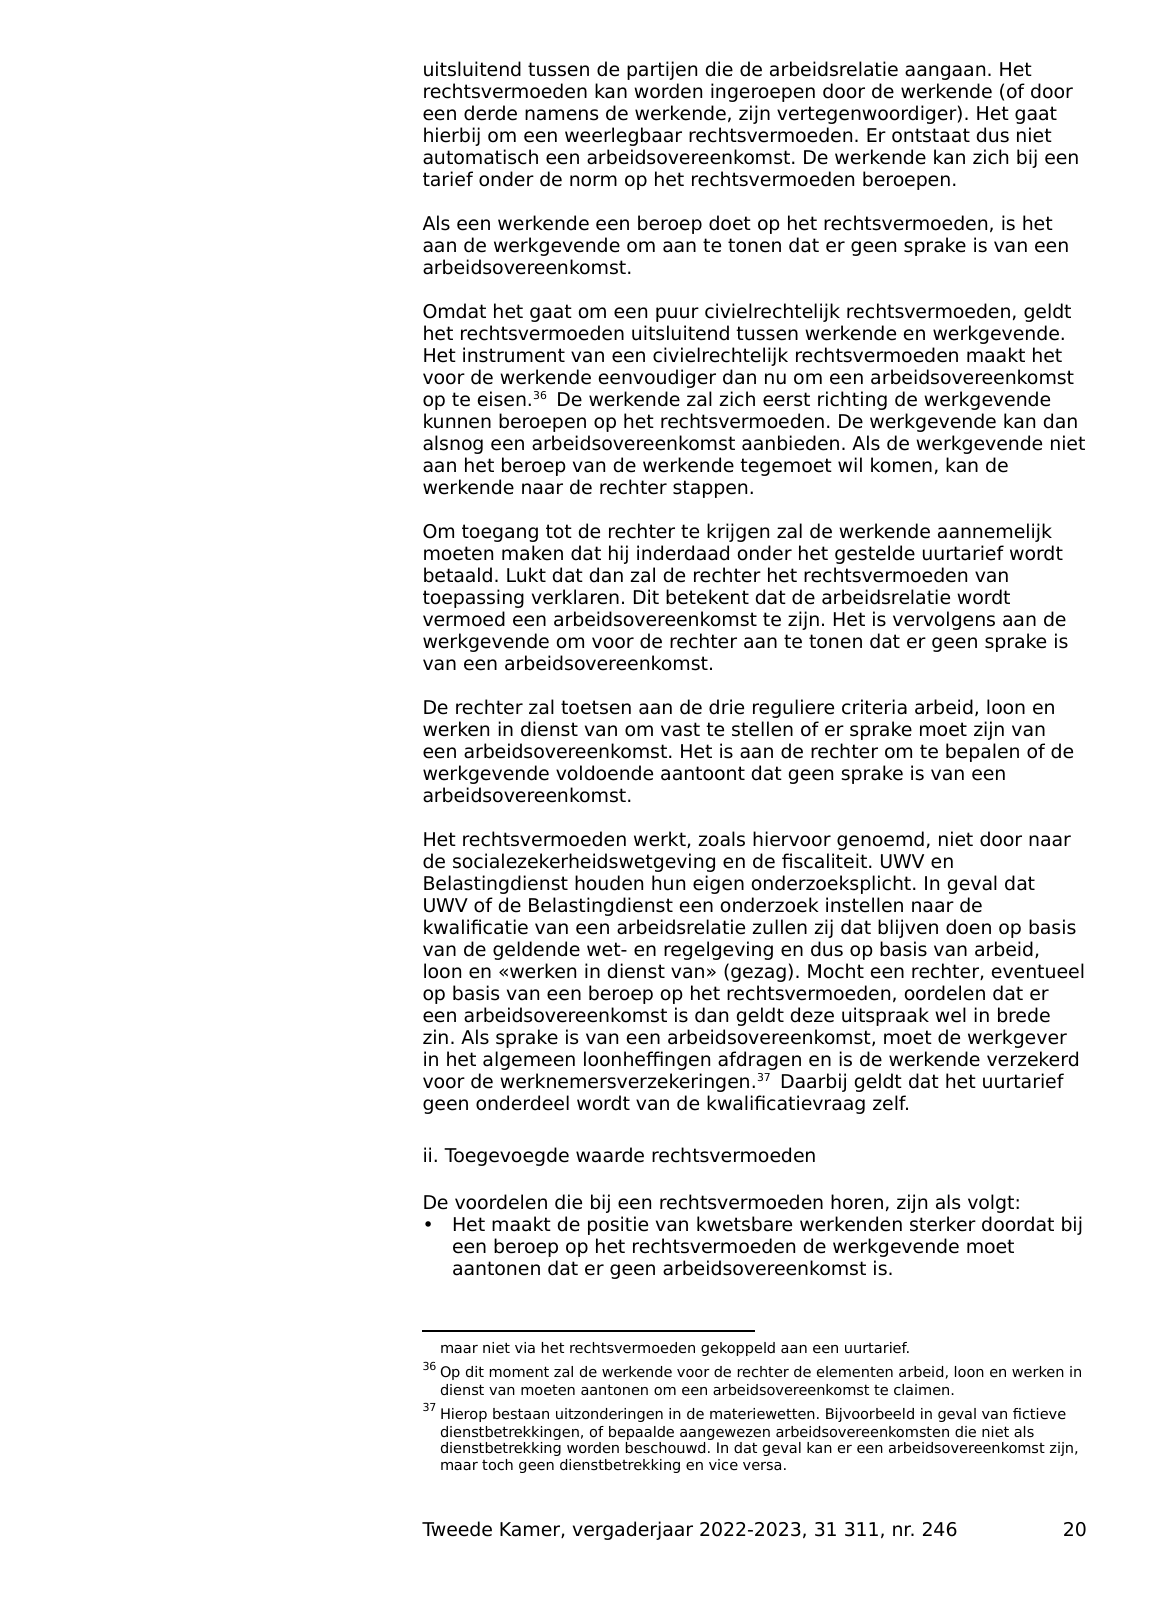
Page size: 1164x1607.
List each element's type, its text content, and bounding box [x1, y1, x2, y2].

text Omdat het gaat om een puur civielrechtelijk rechtsvermoeden, geldt het rechtsvermoeden uitsluitend tussen werkende en werkgevende. Het instrument van een civielrechtelijk rechtsvermoeden maakt het voor de werkende eenvoudiger dan nu om een arbeidsovereenkomst op te eisen. De werkende zal zich eerst richting de werkgevende kunnen beroepen op het rechtsvermoeden. De werkgevende kan dan alsnog een arbeidsovereenkomst aanbieden. Als de werkgevende niet aan het beroep van de werkende tegemoet wil komen, kan de werkende naar de rechter stappen. [422, 301, 1087, 499]
text Het rechtsvermoeden werkt, zoals hiervoor genoemd, niet door naar de socialezekerheidswetgeving en de fiscaliteit. UWV en Belastingdienst houden hun eigen onderzoeksplicht. In geval dat UWV of de Belastingdienst een onderzoek instellen naar de kwalificatie van een arbeidsrelatie zullen zij dat blijven doen op basis van de geldende wet- en regelgeving en dus op basis van arbeid, loon en «werken in dienst van» (gezag). Mocht een rechter, eventueel op basis van een beroep op het rechtsvermoeden, oordelen dat er een arbeidsovereenkomst is dan geldt deze uitspraak wel in brede zin. Als sprake is van een arbeidsovereenkomst, moet de werkgever in het algemeen loonheffingen afdragen en is de werkende verzekerd voor de werknemersverzekeringen. Daarbij geldt dat het uurtarief geen onderdeel wordt van de kwalificatievraag zelf. [422, 829, 1087, 1115]
text Op dit moment zal de werkende voor de rechter de elementen arbeid, loon en werken in dienst van moeten aantonen om een arbeidsovereenkomst te claimen. [422, 1360, 1087, 1399]
text maar niet via het rechtsvermoeden gekoppeld aan een uurtarief. [422, 1340, 1087, 1357]
text Hierop bestaan uitzonderingen in de materiewetten. Bijvoorbeeld in geval van fictieve dienstbetrekkingen, of bepaalde aangewezen arbeidsovereenkomsten die niet als dienstbetrekking worden beschouwd. In dat geval kan er een arbeidsovereenkomst zijn, maar toch geen dienstbetrekking en vice versa. [422, 1402, 1087, 1474]
text Om toegang tot de rechter te krijgen zal de werkende aannemelijk moeten maken dat hij inderdaad onder het gestelde uurtarief wordt betaald. Lukt dat dan zal de rechter het rechtsvermoeden van toepassing verklaren. Dit betekent dat de arbeidsrelatie wordt vermoed een arbeidsovereenkomst te zijn. Het is vervolgens aan de werkgevende om voor de rechter aan te tonen dat er geen sprake is van een arbeidsovereenkomst. [422, 521, 1087, 675]
text Als een werkende een beroep doet op het rechtsvermoeden, is het aan de werkgevende om aan te tonen dat er geen sprake is van een arbeidsovereenkomst. [422, 213, 1087, 279]
text De rechter zal toetsen aan de drie reguliere criteria arbeid, loon en werken in dienst van om vast te stellen of er sprake moet zijn van een arbeidsovereenkomst. Het is aan de rechter om te bepalen of de werkgevende voldoende aantoont dat geen sprake is van een arbeidsovereenkomst. [422, 697, 1087, 807]
text uitsluitend tussen de partijen die de arbeidsrelatie aangaan. Het rechtsvermoeden kan worden ingeroepen door de werkende (of door een derde namens de werkende, zijn vertegenwoordiger). Het gaat hierbij om een weerlegbaar rechtsvermoeden. Er ontstaat dus niet automatisch een arbeidsovereenkomst. De werkende kan zich bij een tarief onder de norm op het rechtsvermoeden beroepen. [422, 59, 1087, 191]
text • Het maakt de positie van kwetsbare werkenden sterker doordat bij een beroep op het rechtsvermoeden de werkgevende moet aantonen dat er geen arbeidsovereenkomst is. [422, 1214, 1087, 1280]
subtitle ii. Toegevoegde waarde rechtsvermoeden [422, 1145, 1087, 1167]
text De voordelen die bij een rechtsvermoeden horen, zijn als volgt: [422, 1192, 1087, 1214]
